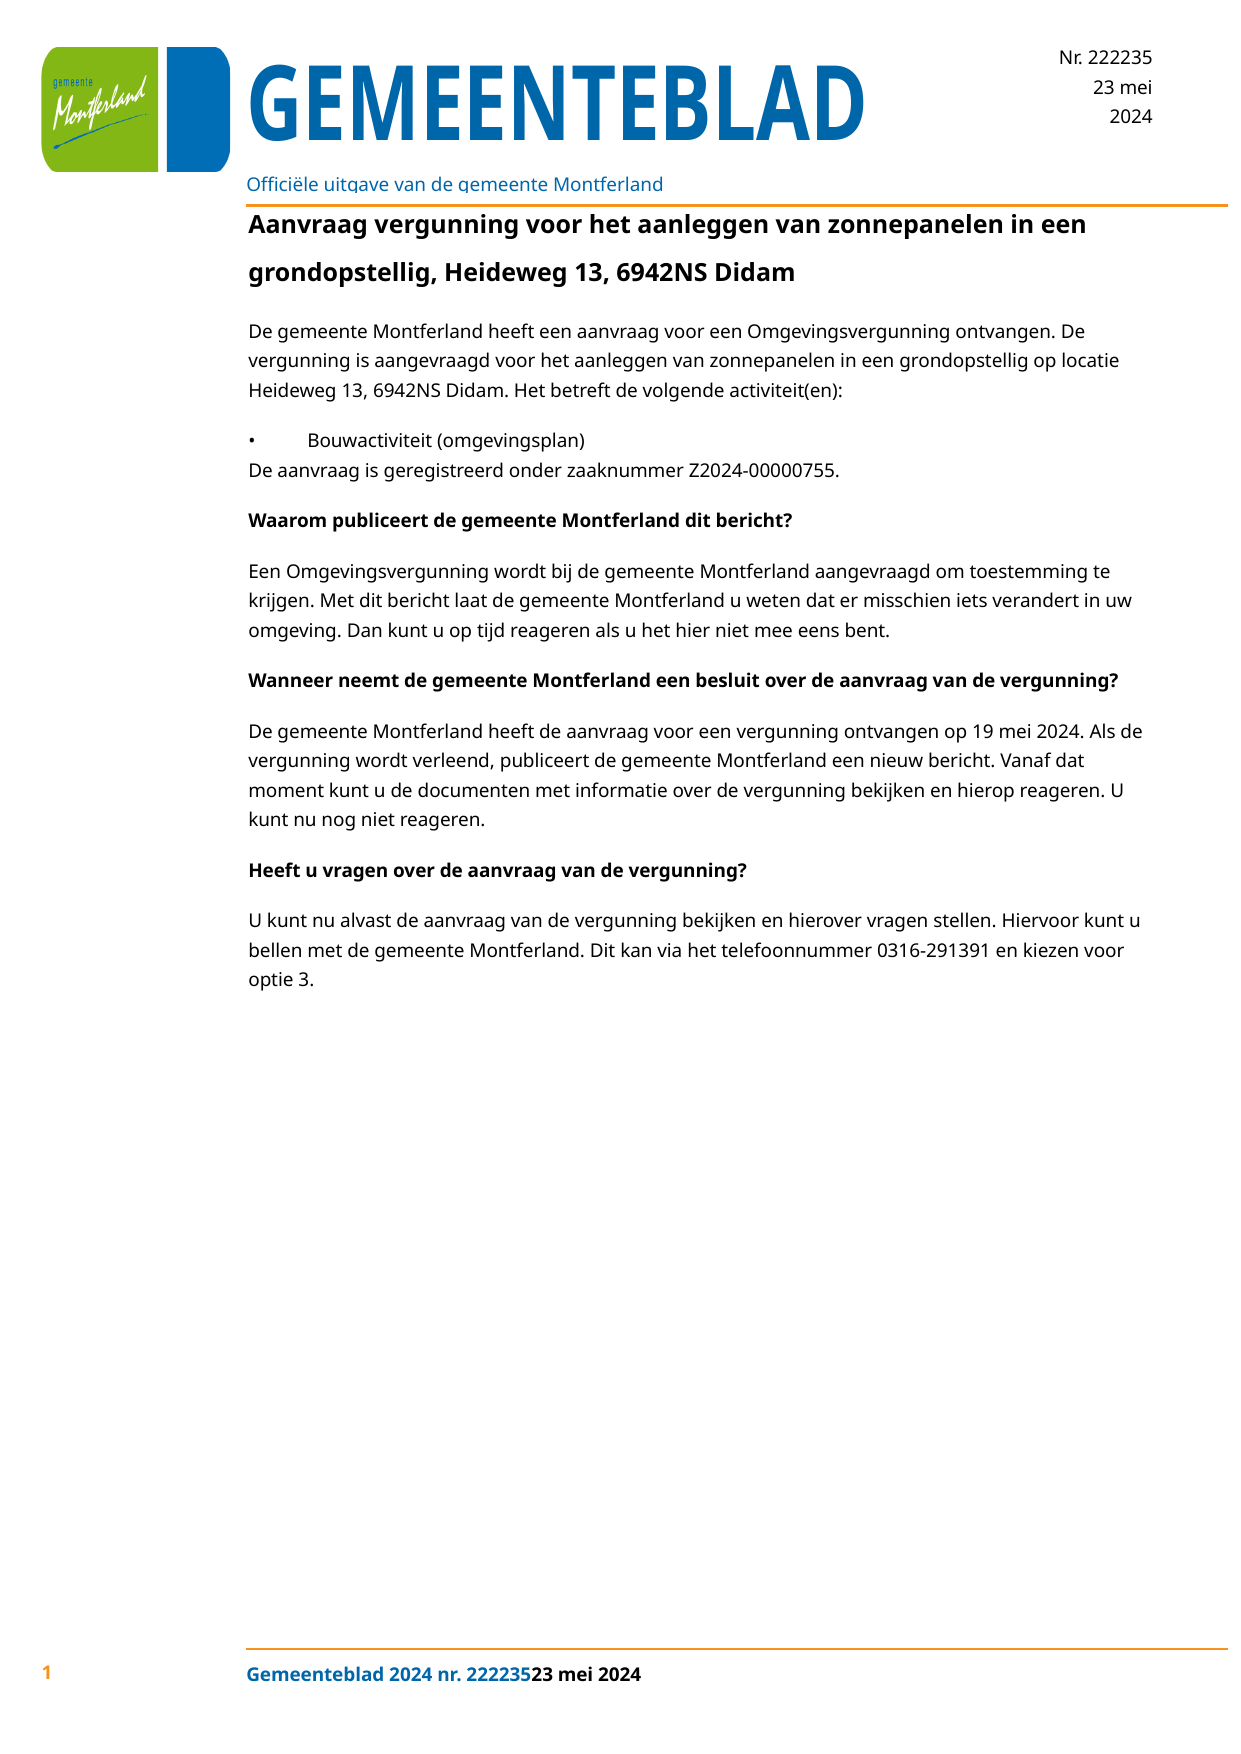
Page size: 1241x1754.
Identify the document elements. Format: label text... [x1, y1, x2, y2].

text U kunt nu alvast de aanvraag van de vergunning bekijken en hierover vragen stellen. Hiervoor kunt u bellen met de gemeente Montferland. Dit kan via het telefoonnummer 0316-291391 en kiezen voor optie 3. [248, 907, 1152, 992]
text Wanneer neemt de gemeente Montferland een besluit over de aanvraag van de vergunning? [248, 667, 1152, 693]
text Waarom publiceert de gemeente Montferland dit bericht? [248, 507, 1152, 533]
text De gemeente Montferland heeft een aanvraag voor een Omgevingsvergunning ontvangen. De vergunning is aangevraagd voor het aanleggen van zonnepanelen in een grondopstellig op locatie Heideweg 13, 6942NS Didam. Het betreft de volgende activiteit(en): [248, 318, 1152, 403]
text Heeft u vragen over de aanvraag van de vergunning? [248, 857, 1152, 883]
text De gemeente Montferland heeft de aanvraag voor een vergunning ontvangen op 19 mei 2024. Als de vergunning wordt verleend, publiceert de gemeente Montferland een nieuw bericht. Vanaf dat moment kunt u de documenten met informatie over de vergunning bekijken en hierop reageren. U kunt nu nog niet reageren. [248, 718, 1152, 832]
text Een Omgevingsvergunning wordt bij de gemeente Montferland aangevraagd om toestemming te krijgen. Met dit bericht laat de gemeente Montferland u weten dat er misschien iets verandert in uw omgeving. Dan kunt u op tijd reageren als u het hier niet mee eens bent. [248, 558, 1152, 643]
text Aanvraag vergunning voor het aanleggen van zonnepanelen in een grondopstellig, Heideweg 13, 6942NS Didam [248, 207, 1152, 288]
list Bouwactiviteit (omgevingsplan) [248, 427, 1152, 453]
picture [41, 47, 231, 172]
text De aanvraag is geregistreerd onder zaaknummer Z2024-00000755. [248, 457, 1152, 483]
